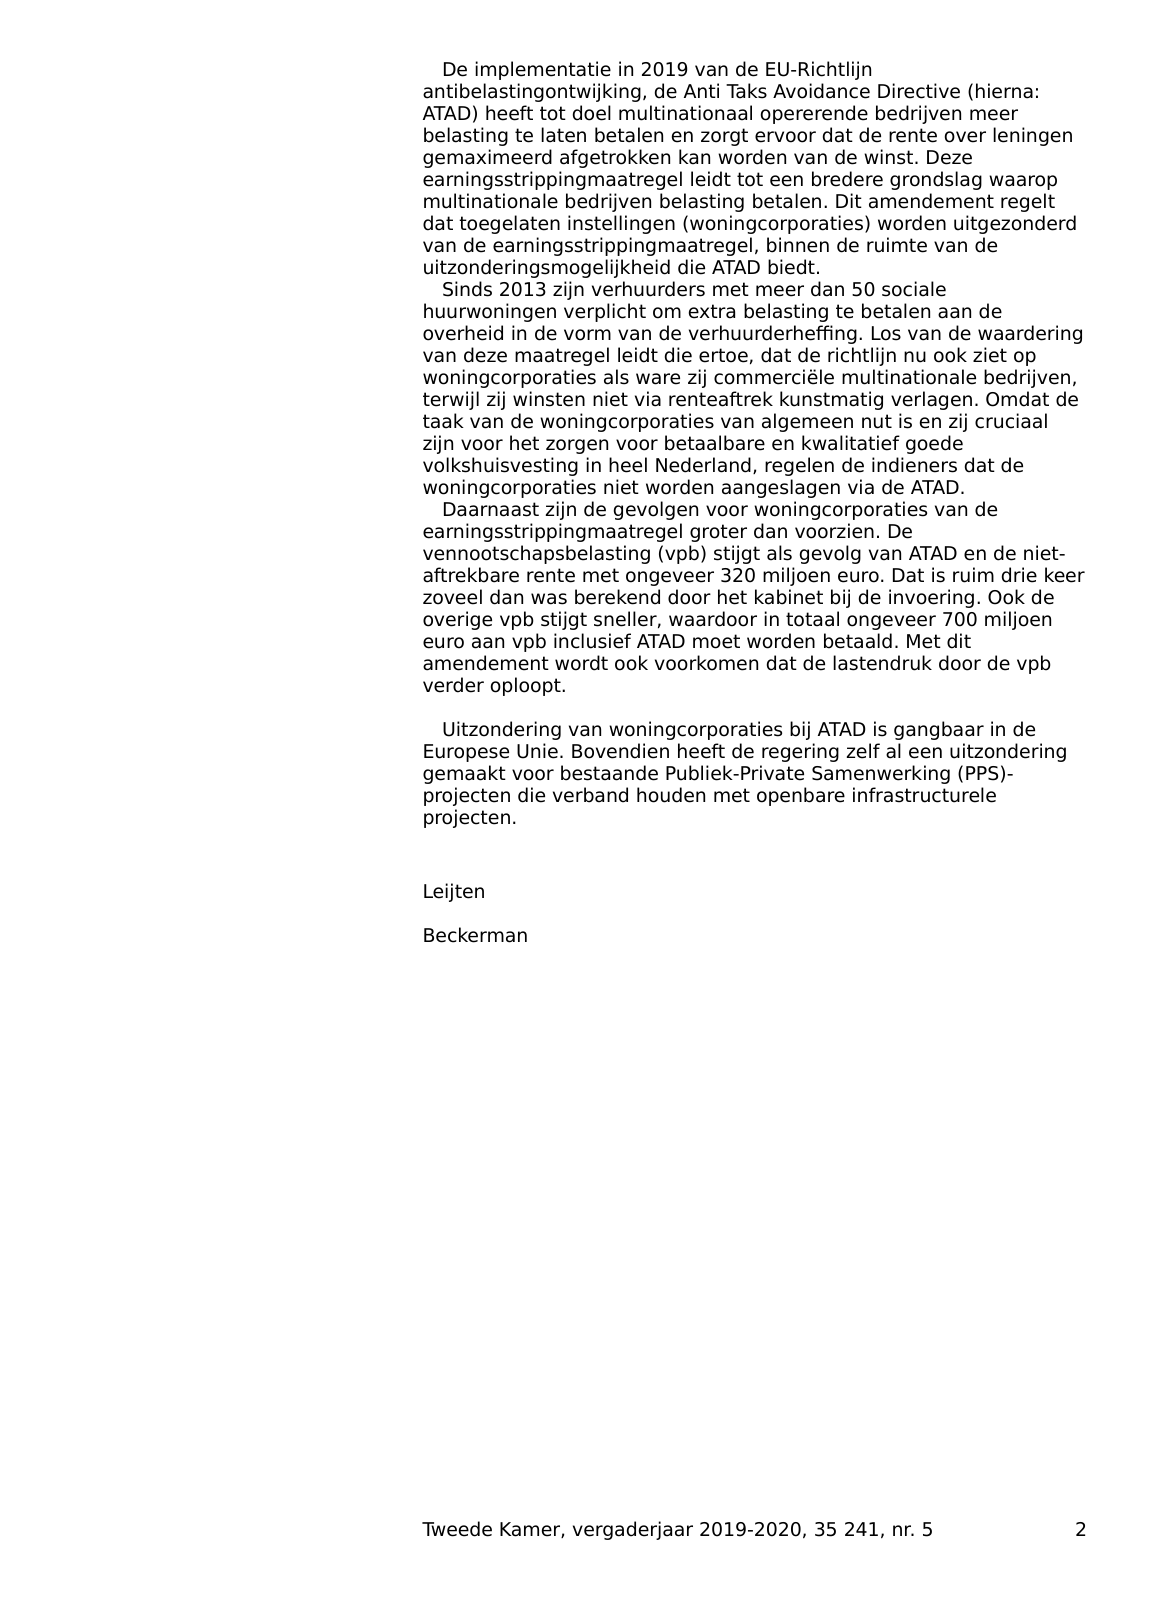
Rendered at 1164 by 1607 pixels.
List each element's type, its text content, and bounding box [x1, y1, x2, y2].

text De implementatie in 2019 van de EU-Richtlijn antibelastingontwijking, de Anti Taks Avoidance Directive (hierna: ATAD) heeft tot doel multinationaal opererende bedrijven meer belasting te laten betalen en zorgt ervoor dat de rente over leningen gemaximeerd afgetrokken kan worden van de winst. Deze earningsstrippingmaatregel leidt tot een bredere grondslag waarop multinationale bedrijven belasting betalen. Dit amendement regelt dat toegelaten instellingen (woningcorporaties) worden uitgezonderd van de earningsstrippingmaatregel, binnen de ruimte van de uitzonderingsmogelijkheid die ATAD biedt. [422, 59, 1087, 279]
text Daarnaast zijn de gevolgen voor woningcorporaties van de earningsstrippingmaatregel groter dan voorzien. De vennootschapsbelasting (vpb) stijgt als gevolg van ATAD en de niet-aftrekbare rente met ongeveer 320 miljoen euro. Dat is ruim drie keer zoveel dan was berekend door het kabinet bij de invoering. Ook de overige vpb stijgt sneller, waardoor in totaal ongeveer 700 miljoen euro aan vpb inclusief ATAD moet worden betaald. Met dit amendement wordt ook voorkomen dat de lastendruk door de vpb verder oploopt. [422, 499, 1087, 696]
text Uitzondering van woningcorporaties bij ATAD is gangbaar in de Europese Unie. Bovendien heeft de regering zelf al een uitzondering gemaakt voor bestaande Publiek-Private Samenwerking (PPS)-projecten die verband houden met openbare infrastructurele projecten. [422, 719, 1087, 828]
text Leijten Beckerman [422, 858, 1087, 946]
text Sinds 2013 zijn verhuurders met meer dan 50 sociale huurwoningen verplicht om extra belasting te betalen aan de overheid in de vorm van de verhuurderheffing. Los van de waardering van deze maatregel leidt die ertoe, dat de richtlijn nu ook ziet op woningcorporaties als ware zij commerciële multinationale bedrijven, terwijl zij winsten niet via renteaftrek kunstmatig verlagen. Omdat de taak van de woningcorporaties van algemeen nut is en zij cruciaal zijn voor het zorgen voor betaalbare en kwalitatief goede volkshuisvesting in heel Nederland, regelen de indieners dat de woningcorporaties niet worden aangeslagen via de ATAD. [422, 279, 1087, 499]
